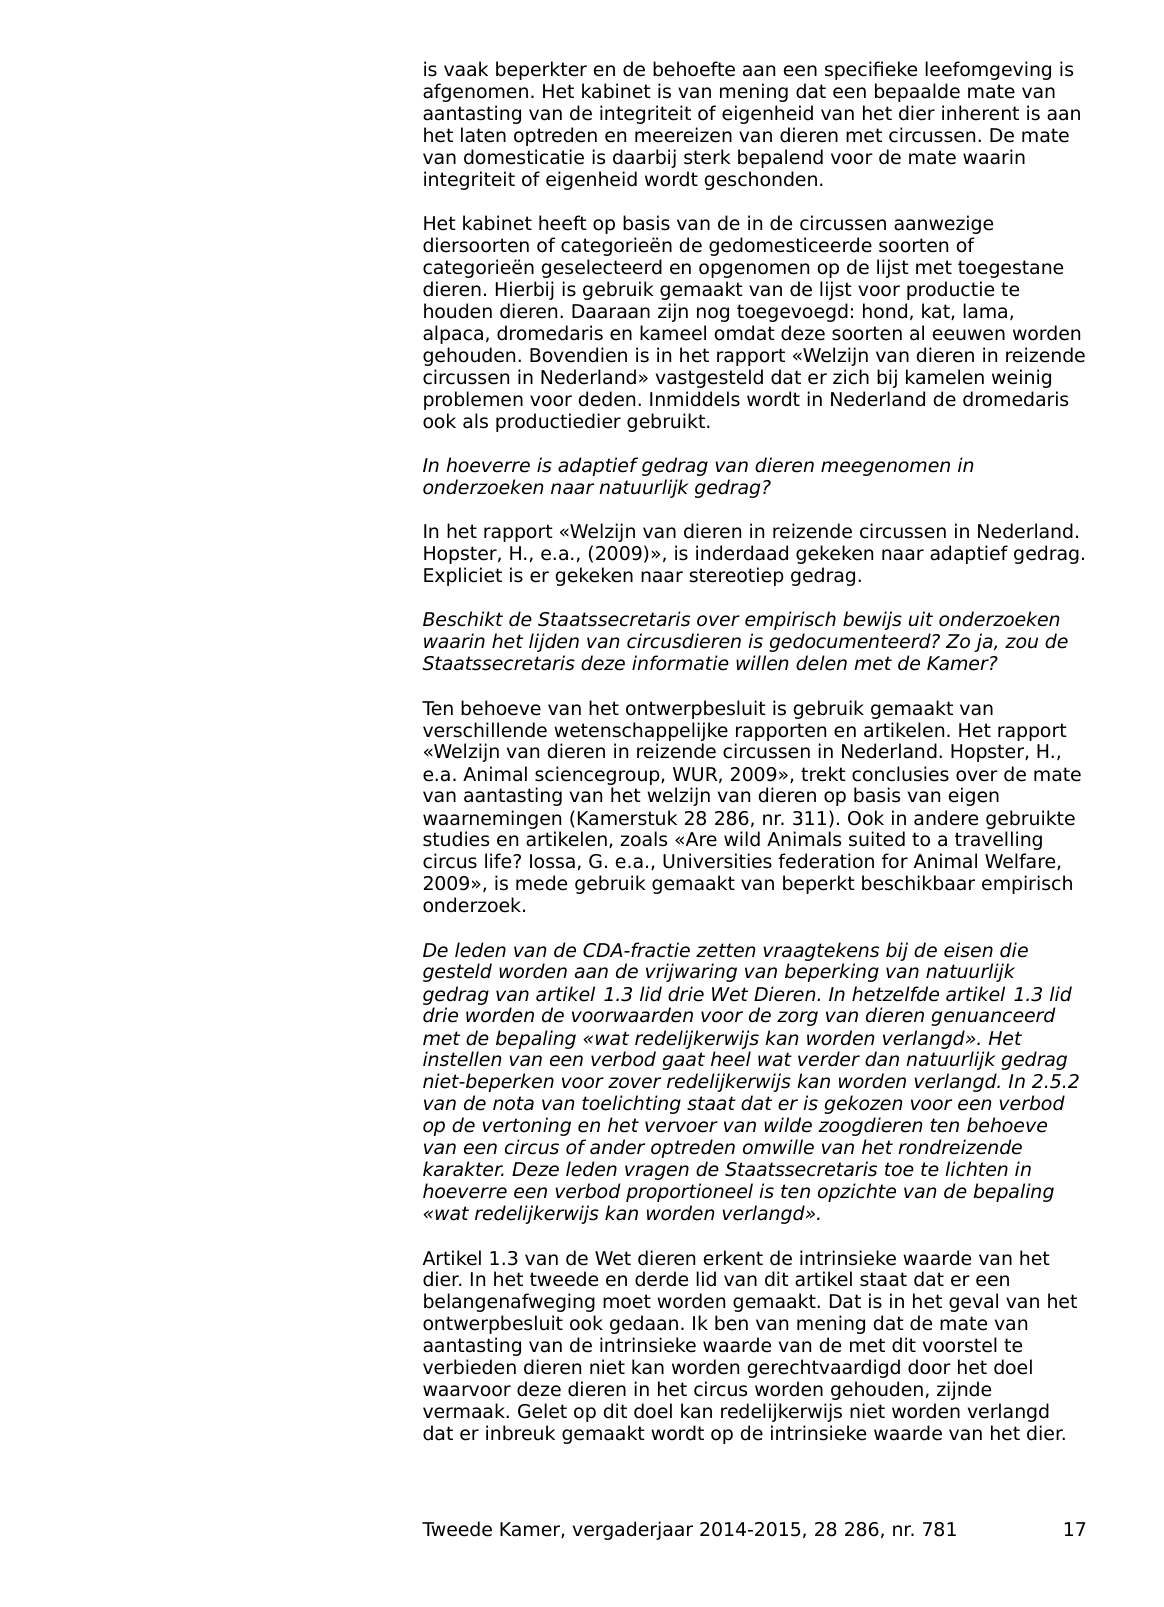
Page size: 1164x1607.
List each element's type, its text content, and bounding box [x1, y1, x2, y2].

text Artikel 1.3 van de Wet dieren erkent de intrinsieke waarde van het dier. In het tweede en derde lid van dit artikel staat dat er een belangenafweging moet worden gemaakt. Dat is in het geval van het ontwerpbesluit ook gedaan. Ik ben van mening dat de mate van aantasting van de intrinsieke waarde van de met dit voorstel te verbieden dieren niet kan worden gerechtvaardigd door het doel waarvoor deze dieren in het circus worden gehouden, zijnde vermaak. Gelet op dit doel kan redelijkerwijs niet worden verlangd dat er inbreuk gemaakt wordt op de intrinsieke waarde van het dier. [422, 1247, 1087, 1445]
text In hoeverre is adaptief gedrag van dieren meegenomen in onderzoeken naar natuurlijk gedrag? [422, 455, 1087, 499]
text is vaak beperkter en de behoefte aan een specifieke leefomgeving is afgenomen. Het kabinet is van mening dat een bepaalde mate van aantasting van de integriteit of eigenheid van het dier inherent is aan het laten optreden en meereizen van dieren met circussen. De mate van domesticatie is daarbij sterk bepalend voor de mate waarin integriteit of eigenheid wordt geschonden. [422, 59, 1087, 191]
text De leden van de CDA-fractie zetten vraagtekens bij de eisen die gesteld worden aan de vrijwaring van beperking van natuurlijk gedrag van artikel 1.3 lid drie Wet Dieren. In hetzelfde artikel 1.3 lid drie worden de voorwaarden voor de zorg van dieren genuanceerd met de bepaling «wat redelijkerwijs kan worden verlangd». Het instellen van een verbod gaat heel wat verder dan natuurlijk gedrag niet-beperken voor zover redelijkerwijs kan worden verlangd. In 2.5.2 van de nota van toelichting staat dat er is gekozen voor een verbod op de vertoning en het vervoer van wilde zoogdieren ten behoeve van een circus of ander optreden omwille van het rondreizende karakter. Deze leden vragen de Staatssecretaris toe te lichten in hoeverre een verbod proportioneel is ten opzichte van de bepaling «wat redelijkerwijs kan worden verlangd». [422, 939, 1087, 1225]
text Beschikt de Staatssecretaris over empirisch bewijs uit onderzoeken waarin het lijden van circusdieren is gedocumenteerd? Zo ja, zou de Staatssecretaris deze informatie willen delen met de Kamer? [422, 609, 1087, 675]
text In het rapport «Welzijn van dieren in reizende circussen in Nederland. Hopster, H., e.a., (2009)», is inderdaad gekeken naar adaptief gedrag. Expliciet is er gekeken naar stereotiep gedrag. [422, 521, 1087, 587]
text Het kabinet heeft op basis van de in de circussen aanwezige diersoorten of categorieën de gedomesticeerde soorten of categorieën geselecteerd en opgenomen op de lijst met toegestane dieren. Hierbij is gebruik gemaakt van de lijst voor productie te houden dieren. Daaraan zijn nog toegevoegd: hond, kat, lama, alpaca, dromedaris en kameel omdat deze soorten al eeuwen worden gehouden. Bovendien is in het rapport «Welzijn van dieren in reizende circussen in Nederland» vastgesteld dat er zich bij kamelen weinig problemen voor deden. Inmiddels wordt in Nederland de dromedaris ook als productiedier gebruikt. [422, 213, 1087, 433]
text Ten behoeve van het ontwerpbesluit is gebruik gemaakt van verschillende wetenschappelijke rapporten en artikelen. Het rapport «Welzijn van dieren in reizende circussen in Nederland. Hopster, H., e.a. Animal sciencegroup, WUR, 2009», trekt conclusies over de mate van aantasting van het welzijn van dieren op basis van eigen waarnemingen (Kamerstuk 28 286, nr. 311). Ook in andere gebruikte studies en artikelen, zoals «Are wild Animals suited to a travelling circus life? Iossa, G. e.a., Universities federation for Animal Welfare, 2009», is mede gebruik gemaakt van beperkt beschikbaar empirisch onderzoek. [422, 697, 1087, 917]
